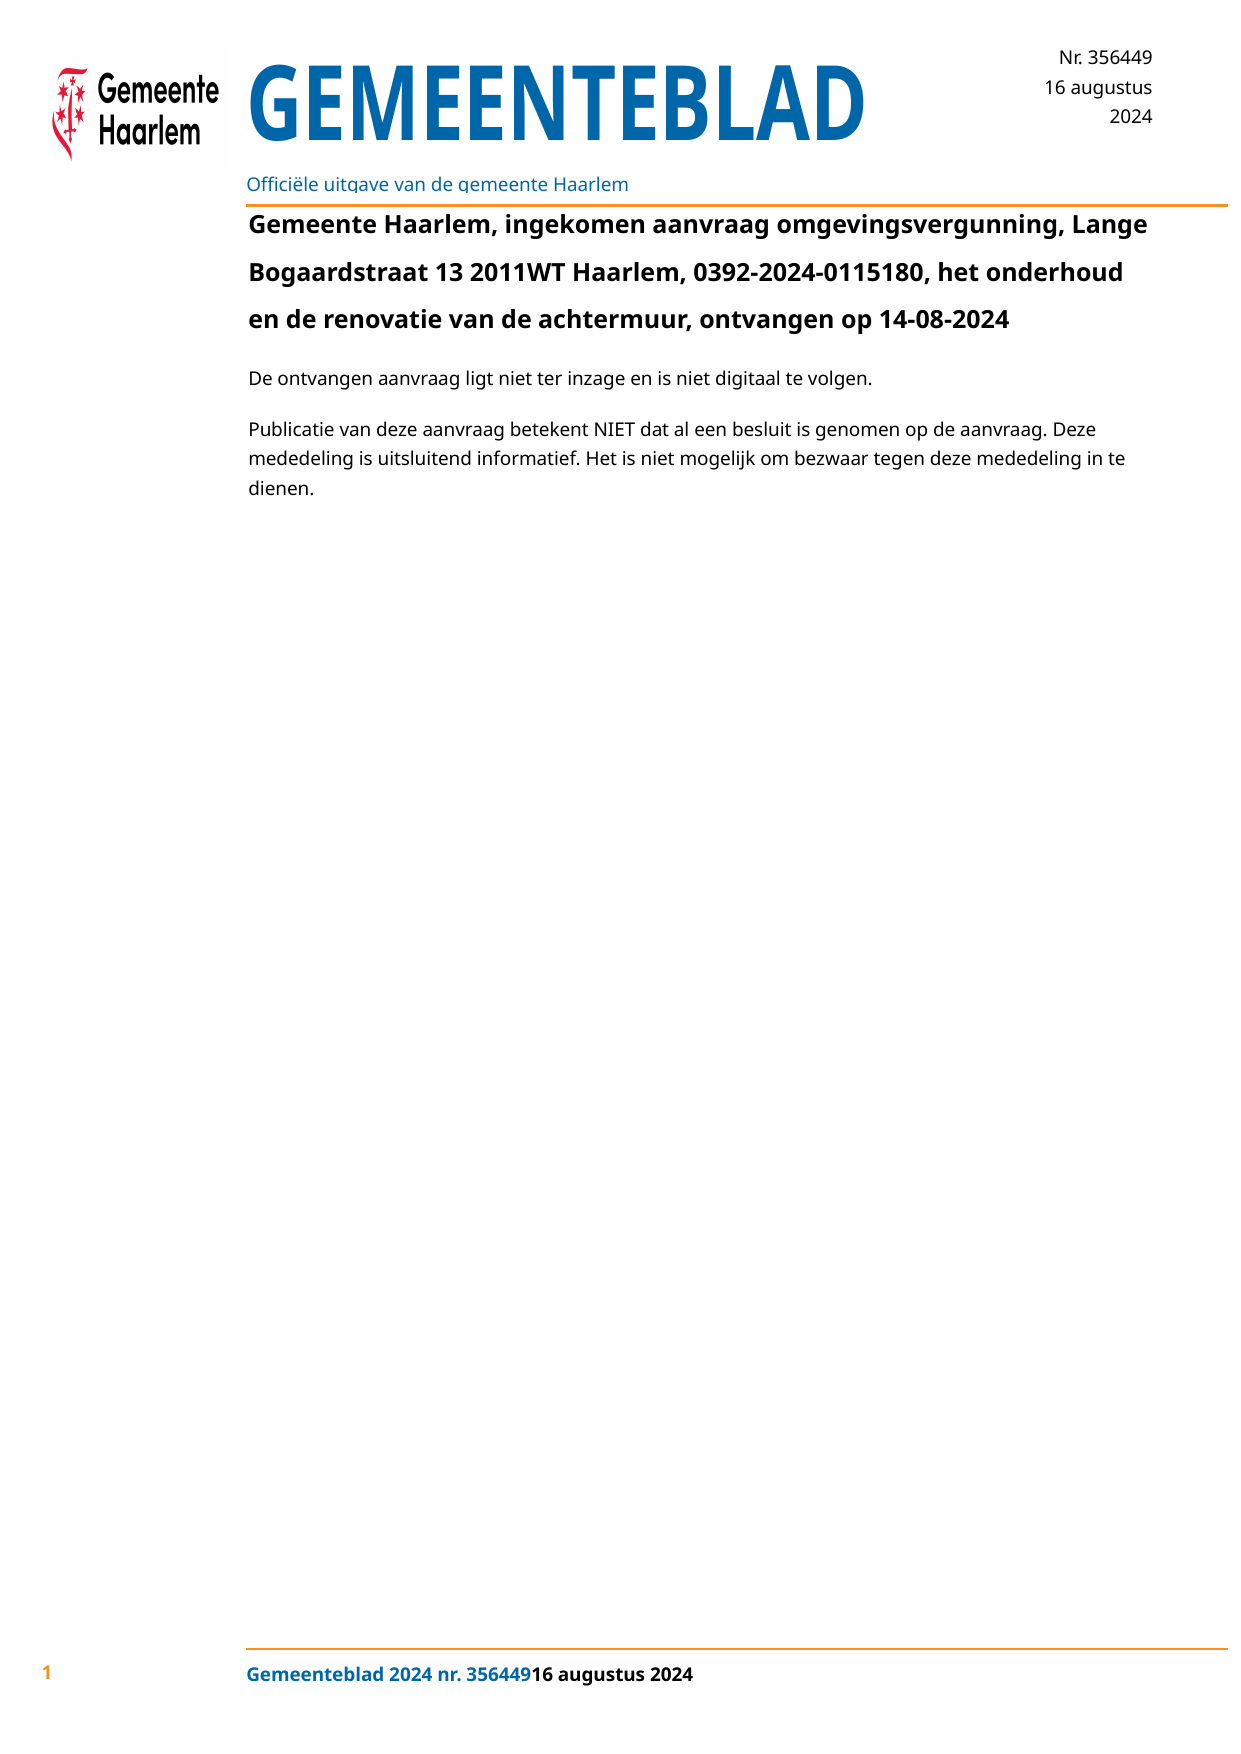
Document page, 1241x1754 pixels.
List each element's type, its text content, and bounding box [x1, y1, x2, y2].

text Publicatie van deze aanvraag betekent NIET dat al een besluit is genomen op de aanvraag. Deze mededeling is uitsluitend informatief. Het is niet mogelijk om bezwaar tegen deze mededeling in te dienen. [248, 416, 1152, 501]
picture [41, 47, 231, 172]
text Gemeente Haarlem, ingekomen aanvraag omgevingsvergunning, Lange Bogaardstraat 13 2011WT Haarlem, 0392-2024-0115180, het onderhoud en de renovatie van de achtermuur, ontvangen op 14-08-2024 [248, 207, 1152, 336]
text De ontvangen aanvraag ligt niet ter inzage en is niet digitaal te volgen. [248, 366, 1152, 391]
